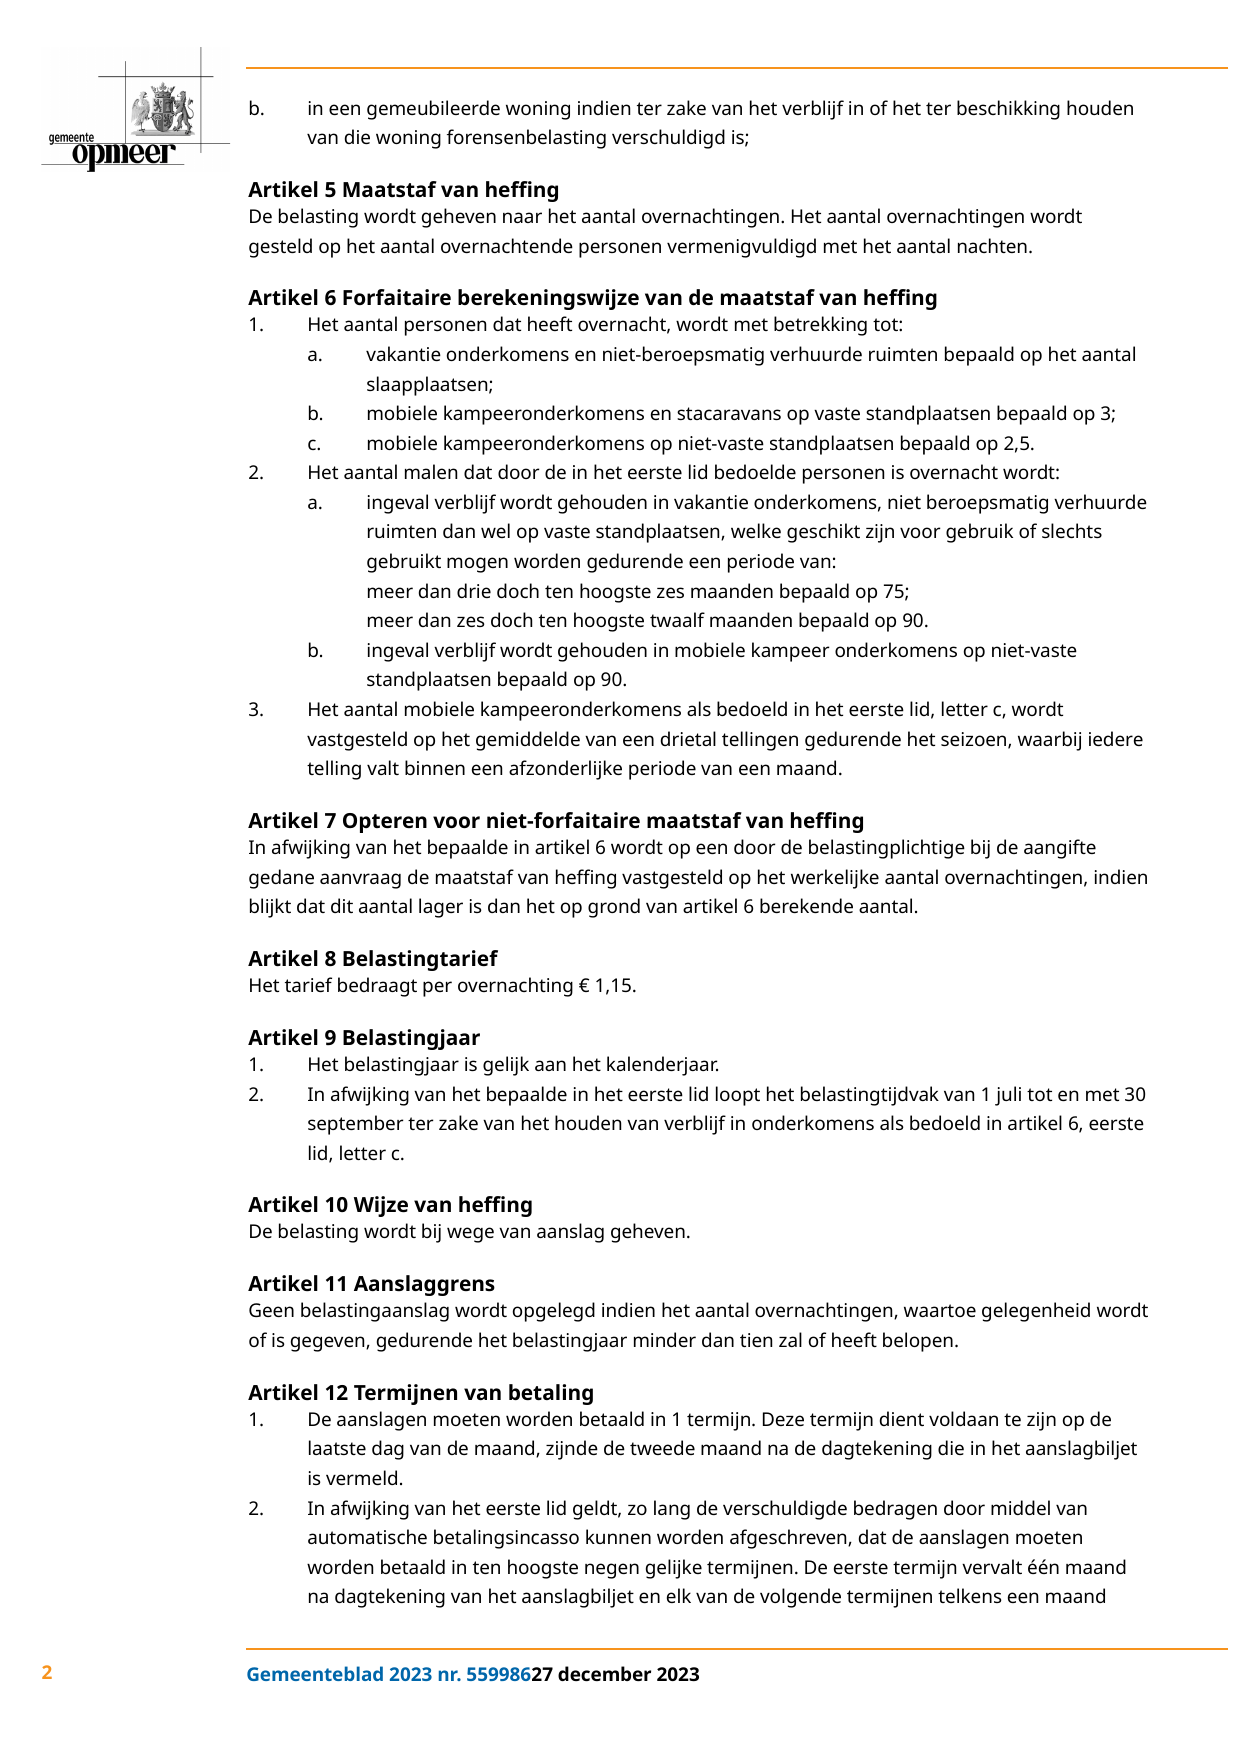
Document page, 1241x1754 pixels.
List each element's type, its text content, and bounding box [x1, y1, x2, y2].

list Het aantal malen dat door de in het eerste lid bedoelde personen is overnacht wordt: [248, 459, 1152, 485]
text Geen belastingaanslag wordt opgelegd indien het aantal overnachtingen, waartoe gelegenheid wordt of is gegeven, gedurende het belastingjaar minder dan tien zal of heeft belopen. [248, 1298, 1152, 1353]
list Het aantal personen dat heeft overnacht, wordt met betrekking tot: [248, 312, 1152, 337]
list ingeval verblijf wordt gehouden in vakantie onderkomens, niet beroepsmatig verhuurde ruimten dan wel op vaste standplaatsen, welke geschikt zijn voor gebruik of slechts gebruikt mogen worden gedurende een periode van: [307, 489, 1152, 574]
list mobiele kampeeronderkomens op niet-vaste standplaatsen bepaald op 2,5. [307, 430, 1152, 456]
list In afwijking van het bepaalde in het eerste lid loopt het belastingtijdvak van 1 juli tot en met 30 september ter zake van het houden van verblijf in onderkomens als bedoeld in artikel 6, eerste lid, letter c. [248, 1081, 1152, 1166]
list meer dan zes doch ten hoogste twaalf maanden bepaald op 90. [307, 607, 1152, 633]
text In afwijking van het bepaalde in artikel 6 wordt op een door de belastingplichtige bij de aangifte gedane aanvraag de maatstaf van heffing vastgesteld op het werkelijke aantal overnachtingen, indien blijkt dat dit aantal lager is dan het op grond van artikel 6 berekende aantal. [248, 834, 1152, 919]
list Het belastingjaar is gelijk aan het kalenderjaar. [248, 1051, 1152, 1077]
text Artikel 12 Termijnen van betaling [248, 1378, 1152, 1406]
text Artikel 11 Aanslaggrens [248, 1269, 1152, 1298]
text De belasting wordt bij wege van aanslag geheven. [248, 1219, 1152, 1244]
list In afwijking van het eerste lid geldt, zo lang de verschuldigde bedragen door middel van automatische betalingsincasso kunnen worden afgeschreven, dat de aanslagen moeten worden betaald in ten hoogste negen gelijke termijnen. De eerste termijn vervalt één maand na dagtekening van het aanslagbiljet en elk van de volgende termijnen telkens een maand [248, 1495, 1152, 1609]
list De aanslagen moeten worden betaald in 1 termijn. Deze termijn dient voldaan te zijn op de laatste dag van de maand, zijnde de tweede maand na de dagtekening die in het aanslagbiljet is vermeld. [248, 1406, 1152, 1491]
picture [41, 47, 231, 172]
text Artikel 9 Belastingjaar [248, 1023, 1152, 1051]
text Artikel 8 Belastingtarief [248, 944, 1152, 972]
list in een gemeubileerde woning indien ter zake van het verblijf in of het ter beschikking houden van die woning forensenbelasting verschuldigd is; [248, 95, 1152, 150]
text Artikel 10 Wijze van heffing [248, 1190, 1152, 1219]
text Artikel 6 Forfaitaire berekeningswijze van de maatstaf van heffing [248, 283, 1152, 312]
list meer dan drie doch ten hoogste zes maanden bepaald op 75; [307, 578, 1152, 604]
list vakantie onderkomens en niet-beroepsmatig verhuurde ruimten bepaald op het aantal slaapplaatsen; [307, 341, 1152, 397]
text Het tarief bedraagt per overnachting € 1,15. [248, 972, 1152, 998]
list Het aantal mobiele kampeeronderkomens als bedoeld in het eerste lid, letter c, wordt vastgesteld op het gemiddelde van een drietal tellingen gedurende het seizoen, waarbij iedere telling valt binnen een afzonderlijke periode van een maand. [248, 696, 1152, 781]
list ingeval verblijf wordt gehouden in mobiele kampeer onderkomens op niet-vaste standplaatsen bepaald op 90. [307, 637, 1152, 692]
text De belasting wordt geheven naar het aantal overnachtingen. Het aantal overnachtingen wordt gesteld op het aantal overnachtende personen vermenigvuldigd met het aantal nachten. [248, 203, 1152, 258]
text Artikel 7 Opteren voor niet-forfaitaire maatstaf van heffing [248, 806, 1152, 834]
list mobiele kampeeronderkomens en stacaravans op vaste standplaatsen bepaald op 3; [307, 400, 1152, 426]
text Artikel 5 Maatstaf van heffing [248, 175, 1152, 203]
